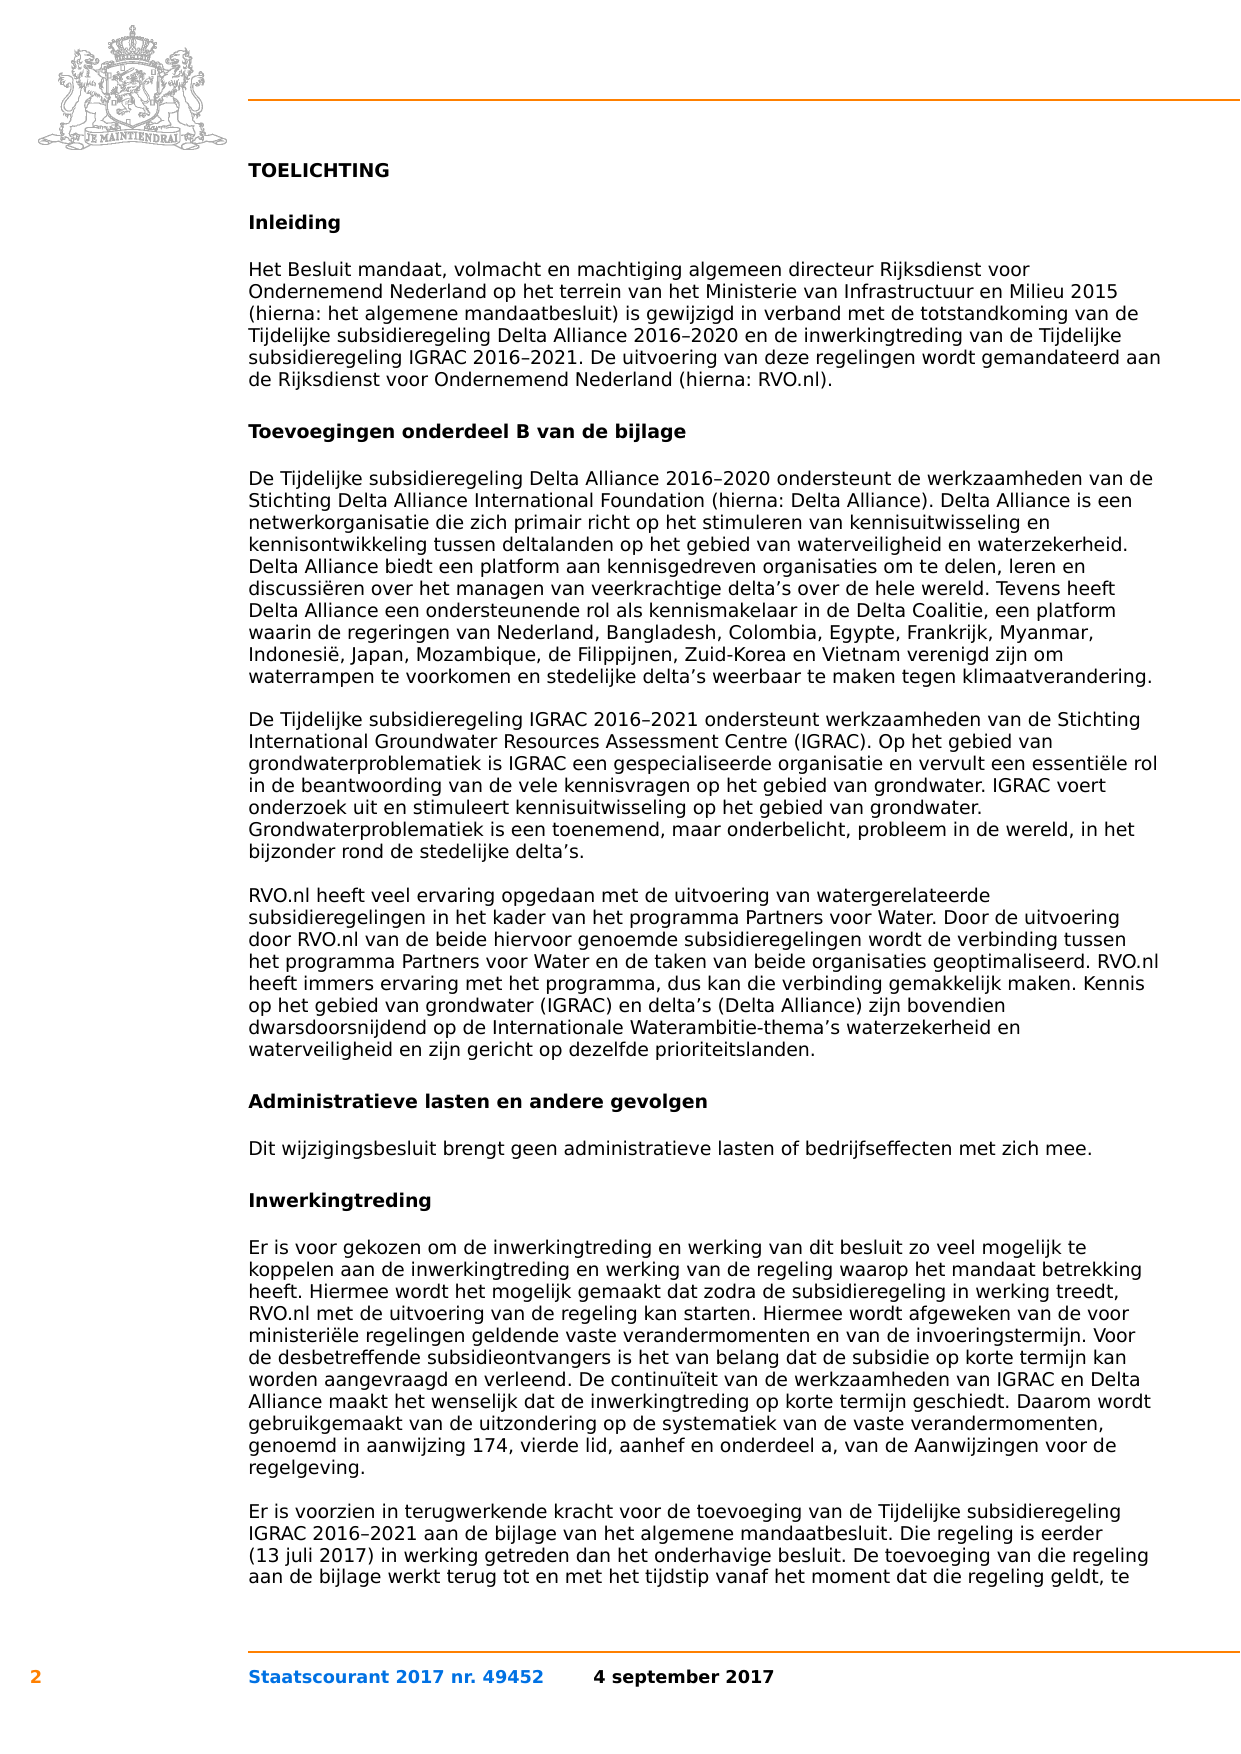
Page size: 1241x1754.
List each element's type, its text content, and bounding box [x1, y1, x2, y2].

subtitle TOELICHTING [248, 160, 1163, 182]
text Er is voorzien in terugwerkende kracht voor de toevoeging van de Tijdelijke subsidieregeling IGRAC 2016–2021 aan de bijlage van het algemene mandaatbesluit. Die regeling is eerder (13 juli 2017) in werking getreden dan het onderhavige besluit. De toevoeging van die regeling aan de bijlage werkt terug tot en met het tijdstip vanaf het moment dat die regeling geldt, te [248, 1501, 1163, 1588]
text De Tijdelijke subsidieregeling Delta Alliance 2016–2020 ondersteunt de werkzaamheden van de Stichting Delta Alliance International Foundation (hierna: Delta Alliance). Delta Alliance is een netwerkorganisatie die zich primair richt op het stimuleren van kennisuitwisseling en kennisontwikkeling tussen deltalanden op het gebied van waterveiligheid en waterzekerheid. Delta Alliance biedt een platform aan kennisgedreven organisaties om te delen, leren en discussiëren over het managen van veerkrachtige delta’s over de hele wereld. Tevens heeft Delta Alliance een ondersteunende rol als kennismakelaar in de Delta Coalitie, een platform waarin de regeringen van Nederland, Bangladesh, Colombia, Egypte, Frankrijk, Myanmar, Indonesië, Japan, Mozambique, de Filippijnen, Zuid-Korea en Vietnam verenigd zijn om waterrampen te voorkomen en stedelijke delta’s weerbaar te maken tegen klimaatverandering. [248, 468, 1163, 687]
subtitle Inleiding [248, 212, 1163, 234]
subtitle Inwerkingtreding [248, 1190, 1163, 1212]
text RVO.nl heeft veel ervaring opgedaan met de uitvoering van watergerelateerde subsidieregelingen in het kader van het programma Partners voor Water. Door de uitvoering door RVO.nl van de beide hiervoor genoemde subsidieregelingen wordt de verbinding tussen het programma Partners voor Water en de taken van beide organisaties geoptimaliseerd. RVO.nl heeft immers ervaring met het programma, dus kan die verbinding gemakkelijk maken. Kennis op het gebied van grondwater (IGRAC) en delta’s (Delta Alliance) zijn bovendien dwarsdoorsnijdend op de Internationale Waterambitie-thema’s waterzekerheid en waterveiligheid en zijn gericht op dezelfde prioriteitslanden. [248, 885, 1163, 1061]
subtitle Toevoegingen onderdeel B van de bijlage [248, 421, 1163, 443]
text Het Besluit mandaat, volmacht en machtiging algemeen directeur Rijksdienst voor Ondernemend Nederland op het terrein van het Ministerie van Infrastructuur en Milieu 2015 (hierna: het algemene mandaatbesluit) is gewijzigd in verband met de totstandkoming van de Tijdelijke subsidieregeling Delta Alliance 2016–2020 en de inwerkingtreding van de Tijdelijke subsidieregeling IGRAC 2016–2021. De uitvoering van deze regelingen wordt gemandateerd aan de Rijksdienst voor Ondernemend Nederland (hierna: RVO.nl). [248, 259, 1163, 391]
picture [38, 25, 227, 150]
text Er is voor gekozen om de inwerkingtreding en werking van dit besluit zo veel mogelijk te koppelen aan de inwerkingtreding en werking van de regeling waarop het mandaat betrekking heeft. Hiermee wordt het mogelijk gemaakt dat zodra de subsidieregeling in werking treedt, RVO.nl met de uitvoering van de regeling kan starten. Hiermee wordt afgeweken van de voor ministeriële regelingen geldende vaste verandermomenten en van de invoeringstermijn. Voor de desbetreffende subsidieontvangers is het van belang dat de subsidie op korte termijn kan worden aangevraagd en verleend. De continuïteit van de werkzaamheden van IGRAC en Delta Alliance maakt het wenselijk dat de inwerkingtreding op korte termijn geschiedt. Daarom wordt gebruikgemaakt van de uitzondering op de systematiek van de vaste verandermomenten, genoemd in aanwijzing 174, vierde lid, aanhef en onderdeel a, van de Aanwijzingen voor de regelgeving. [248, 1237, 1163, 1479]
text Dit wijzigingsbesluit brengt geen administratieve lasten of bedrijfseffecten met zich mee. [248, 1138, 1163, 1160]
text De Tijdelijke subsidieregeling IGRAC 2016–2021 ondersteunt werkzaamheden van de Stichting International Groundwater Resources Assessment Centre (IGRAC). Op het gebied van grondwaterproblematiek is IGRAC een gespecialiseerde organisatie en vervult een essentiële rol in de beantwoording van de vele kennisvragen op het gebied van grondwater. IGRAC voert onderzoek uit en stimuleert kennisuitwisseling op het gebied van grondwater. Grondwaterproblematiek is een toenemend, maar onderbelicht, probleem in de wereld, in het bijzonder rond de stedelijke delta’s. [248, 709, 1163, 863]
subtitle Administratieve lasten en andere gevolgen [248, 1091, 1163, 1113]
